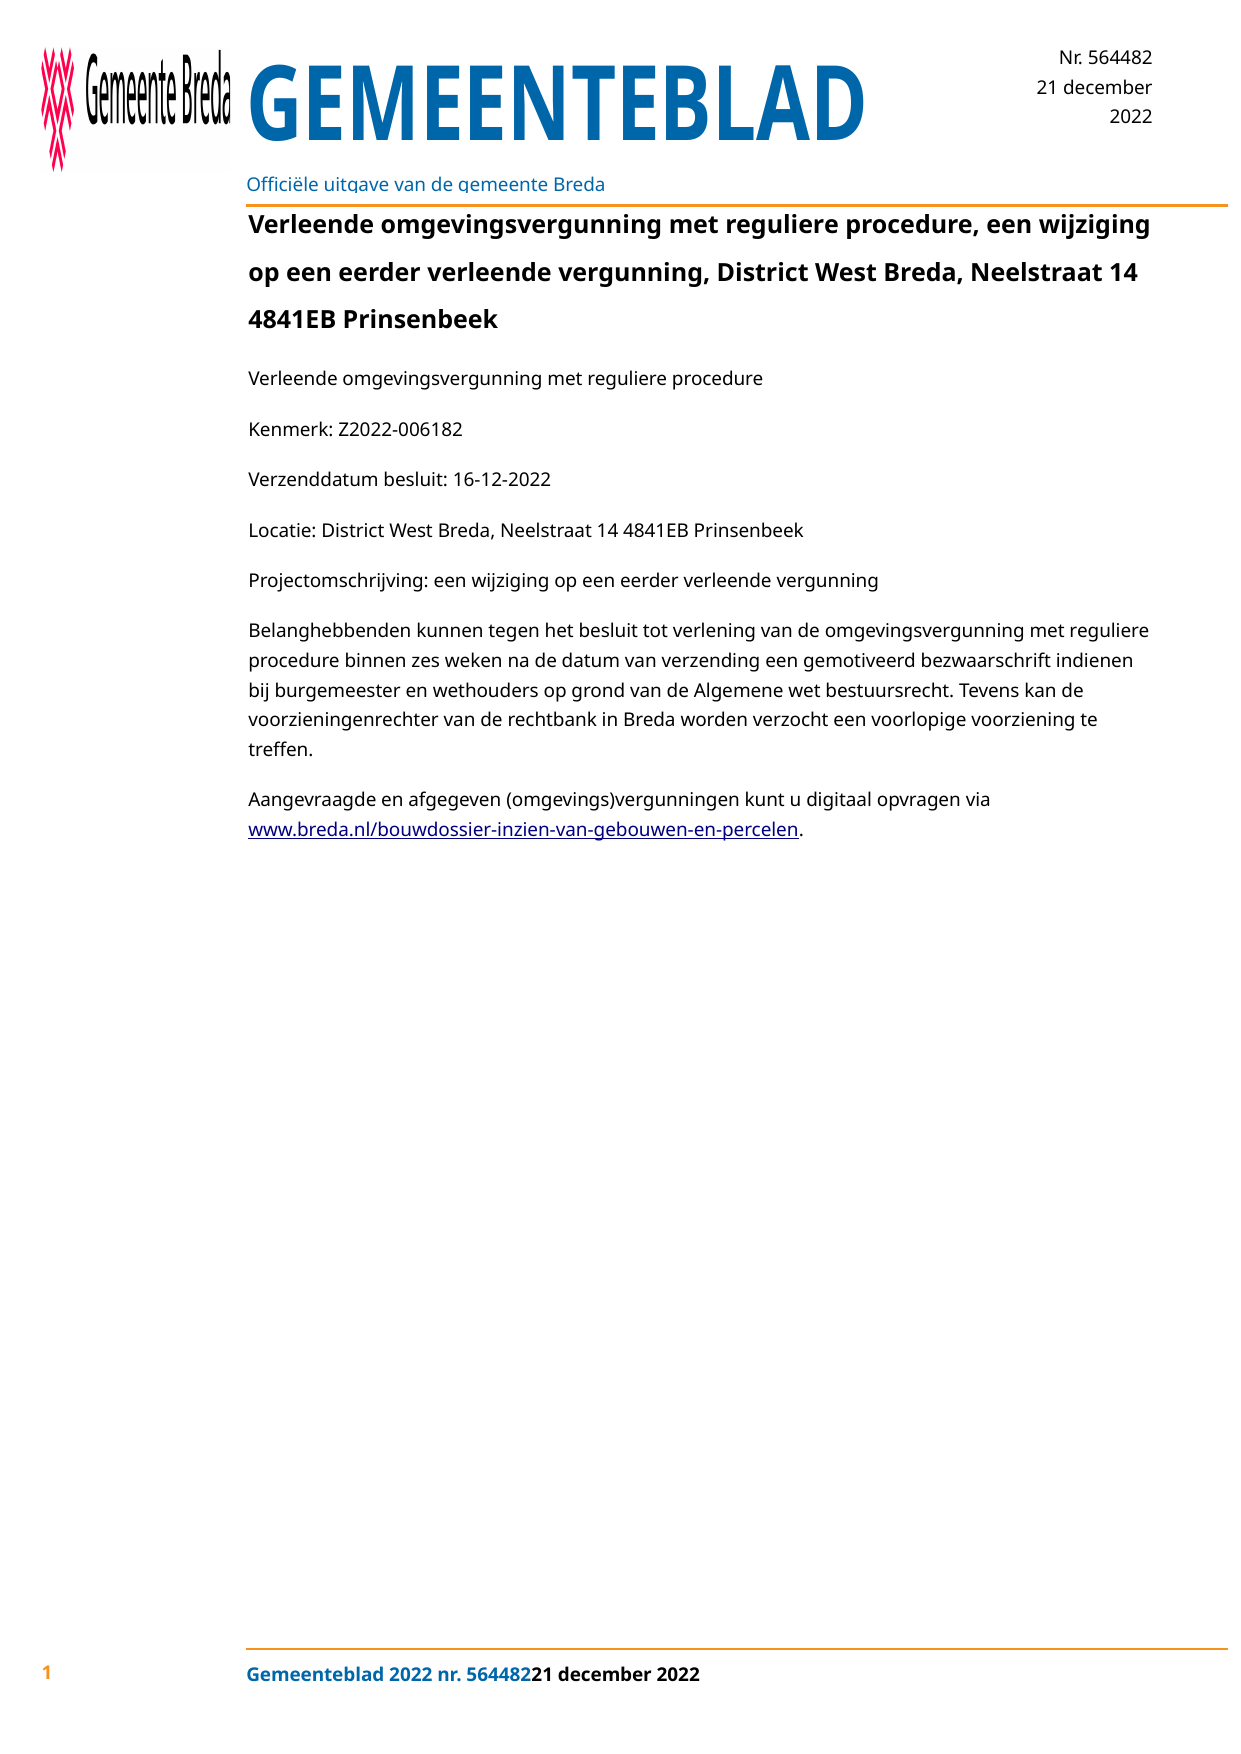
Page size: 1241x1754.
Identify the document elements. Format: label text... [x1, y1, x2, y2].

text Verleende omgevingsvergunning met reguliere procedure [248, 366, 1152, 391]
text Belanghebbenden kunnen tegen het besluit tot verlening van de omgevingsvergunning met reguliere procedure binnen zes weken na de datum van verzending een gemotiveerd bezwaarschrift indienen bij burgemeester en wethouders op grond van de Algemene wet bestuursrecht. Tevens kan de voorzieningenrechter van de rechtbank in Breda worden verzocht een voorlopige voorziening te treffen. [248, 618, 1152, 762]
text Verleende omgevingsvergunning met reguliere procedure, een wijziging op een eerder verleende vergunning, District West Breda, Neelstraat 14 4841EB Prinsenbeek [248, 207, 1152, 336]
text Verzenddatum besluit: 16-12-2022 [248, 466, 1152, 492]
text Projectomschrijving: een wijziging op een eerder verleende vergunning [248, 567, 1152, 593]
text Locatie: District West Breda, Neelstraat 14 4841EB Prinsenbeek [248, 517, 1152, 542]
text Aangevraagde en afgegeven (omgevings)vergunningen kunt u digitaal opvragen via www.breda.nl/bouwdossier-inzien-van-gebouwen-en-percelen. [248, 786, 1152, 842]
text Kenmerk: Z2022-006182 [248, 416, 1152, 442]
picture [41, 47, 231, 172]
